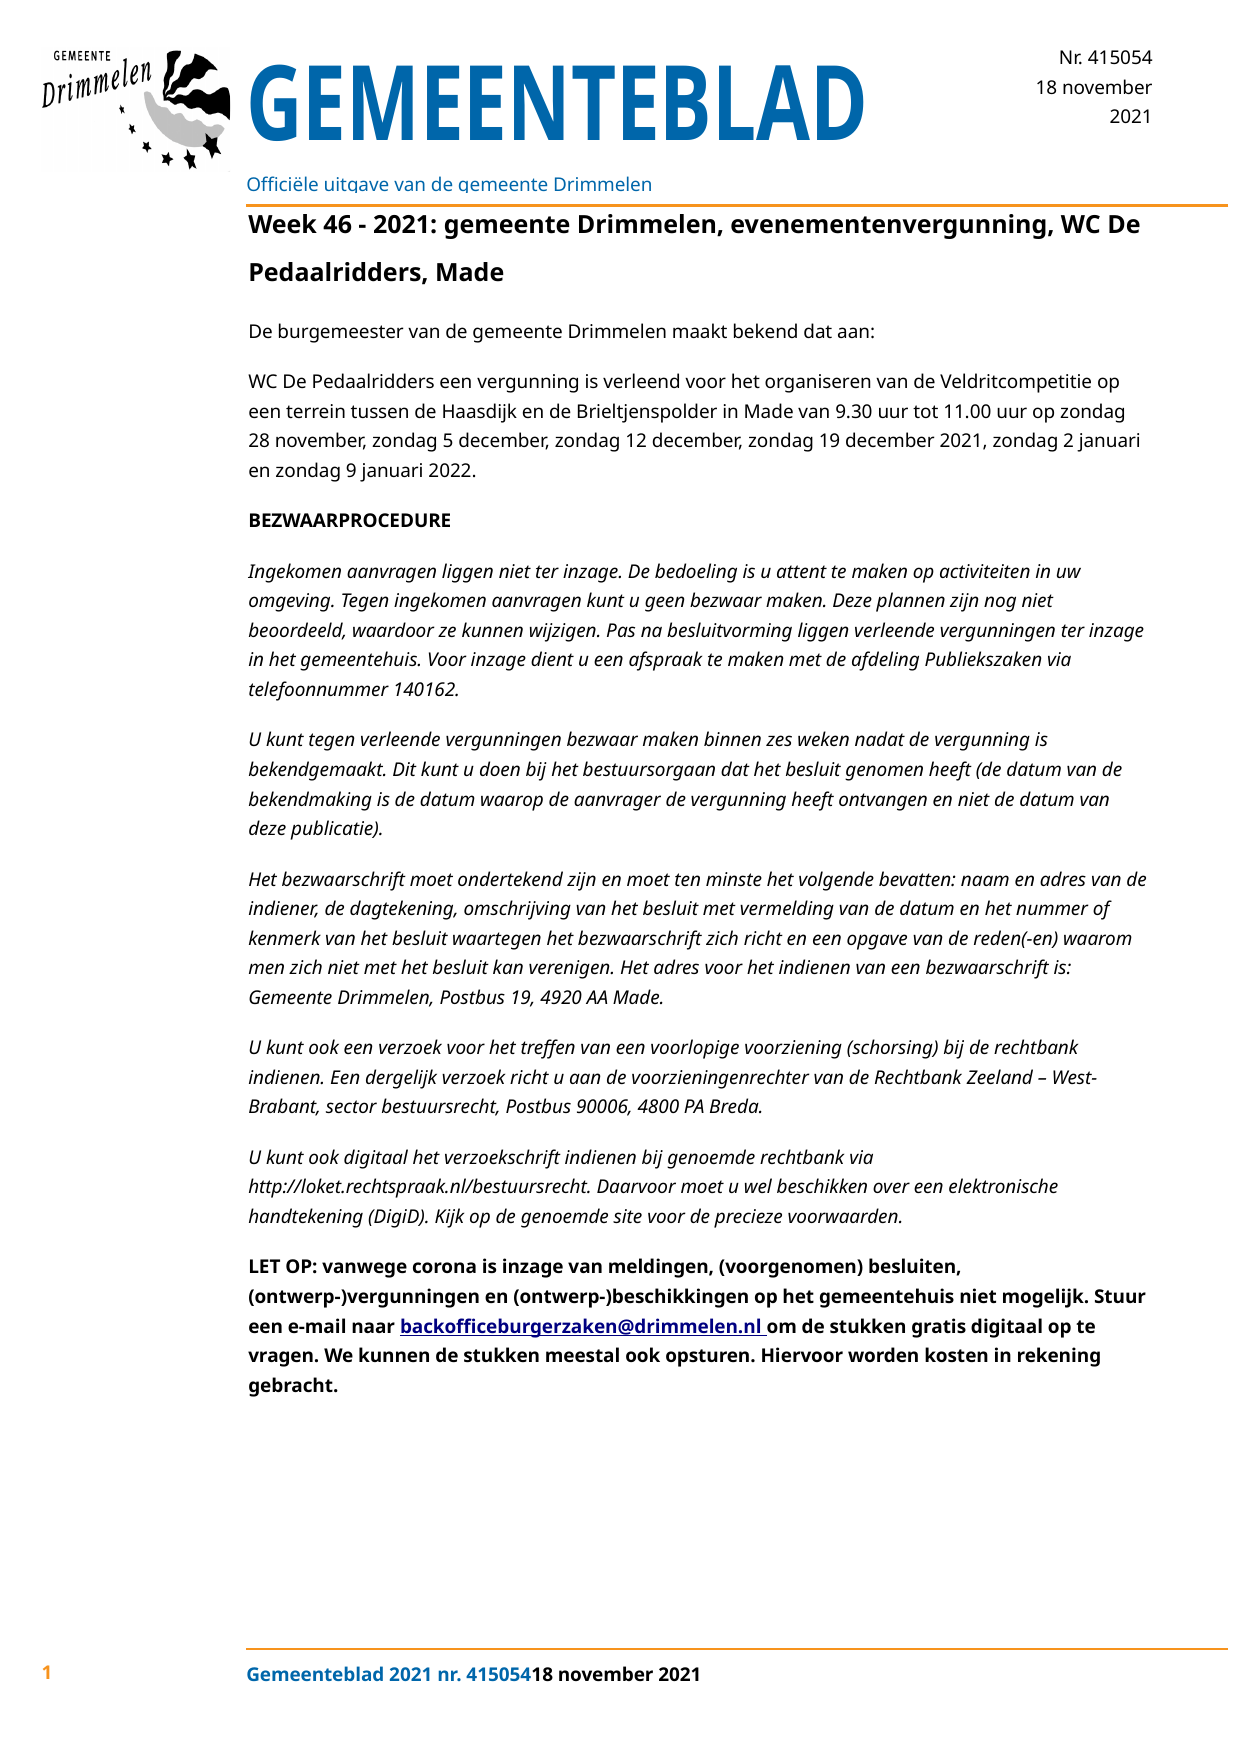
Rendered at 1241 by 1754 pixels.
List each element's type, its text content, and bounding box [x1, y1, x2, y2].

text Week 46 - 2021: gemeente Drimmelen, evenementenvergunning, WC De Pedaalridders, Made [248, 207, 1152, 288]
text De burgemeester van de gemeente Drimmelen maakt bekend dat aan: [248, 318, 1152, 344]
text Het bezwaarschrift moet ondertekend zijn en moet ten minste het volgende bevatten: naam en adres van de indiener, de dagtekening, omschrijving van het besluit met vermelding van de datum en het nummer of kenmerk van het besluit waartegen het bezwaarschrift zich richt en een opgave van de reden(-en) waarom men zich niet met het besluit kan verenigen. Het adres voor het indienen van een bezwaarschrift is: Gemeente Drimmelen, Postbus 19, 4920 AA Made. [248, 866, 1152, 1010]
picture [41, 47, 231, 172]
text Ingekomen aanvragen liggen niet ter inzage. De bedoeling is u attent te maken op activiteiten in uw omgeving. Tegen ingekomen aanvragen kunt u geen bezwaar maken. Deze plannen zijn nog niet beoordeeld, waardoor ze kunnen wijzigen. Pas na besluitvorming liggen verleende vergunningen ter inzage in het gemeentehuis. Voor inzage dient u een afspraak te maken met de afdeling Publiekszaken via telefoonnummer 140162. [248, 558, 1152, 702]
text BEZWAARPROCEDURE [248, 507, 1152, 533]
text U kunt ook digitaal het verzoekschrift indienen bij genoemde rechtbank via http://loket.rechtspraak.nl/bestuursrecht. Daarvoor moet u wel beschikken over een elektronische handtekening (DigiD). Kijk op de genoemde site voor de precieze voorwaarden. [248, 1144, 1152, 1229]
text U kunt ook een verzoek voor het treffen van een voorlopige voorziening (schorsing) bij de rechtbank indienen. Een dergelijk verzoek richt u aan de voorzieningenrechter van de Rechtbank Zeeland – West-Brabant, sector bestuursrecht, Postbus 90006, 4800 PA Breda. [248, 1034, 1152, 1119]
text U kunt tegen verleende vergunningen bezwaar maken binnen zes weken nadat de vergunning is bekendgemaakt. Dit kunt u doen bij het bestuursorgaan dat het besluit genomen heeft (de datum van de bekendmaking is de datum waarop de aanvrager de vergunning heeft ontvangen en niet de datum van deze publicatie). [248, 727, 1152, 841]
text WC De Pedaalridders een vergunning is verleend voor het organiseren van de Veldritcompetitie op een terrein tussen de Haasdijk en de Brieltjenspolder in Made van 9.30 uur tot 11.00 uur op zondag 28 november, zondag 5 december, zondag 12 december, zondag 19 december 2021, zondag 2 januari en zondag 9 januari 2022. [248, 368, 1152, 483]
text LET OP: vanwege corona is inzage van meldingen, (voorgenomen) besluiten, (ontwerp-)vergunningen en (ontwerp-)beschikkingen op het gemeentehuis niet mogelijk. Stuur een e-mail naar backofficeburgerzaken@drimmelen.nl om de stukken gratis digitaal op te vragen. We kunnen de stukken meestal ook opsturen. Hiervoor worden kosten in rekening gebracht. [248, 1254, 1152, 1398]
